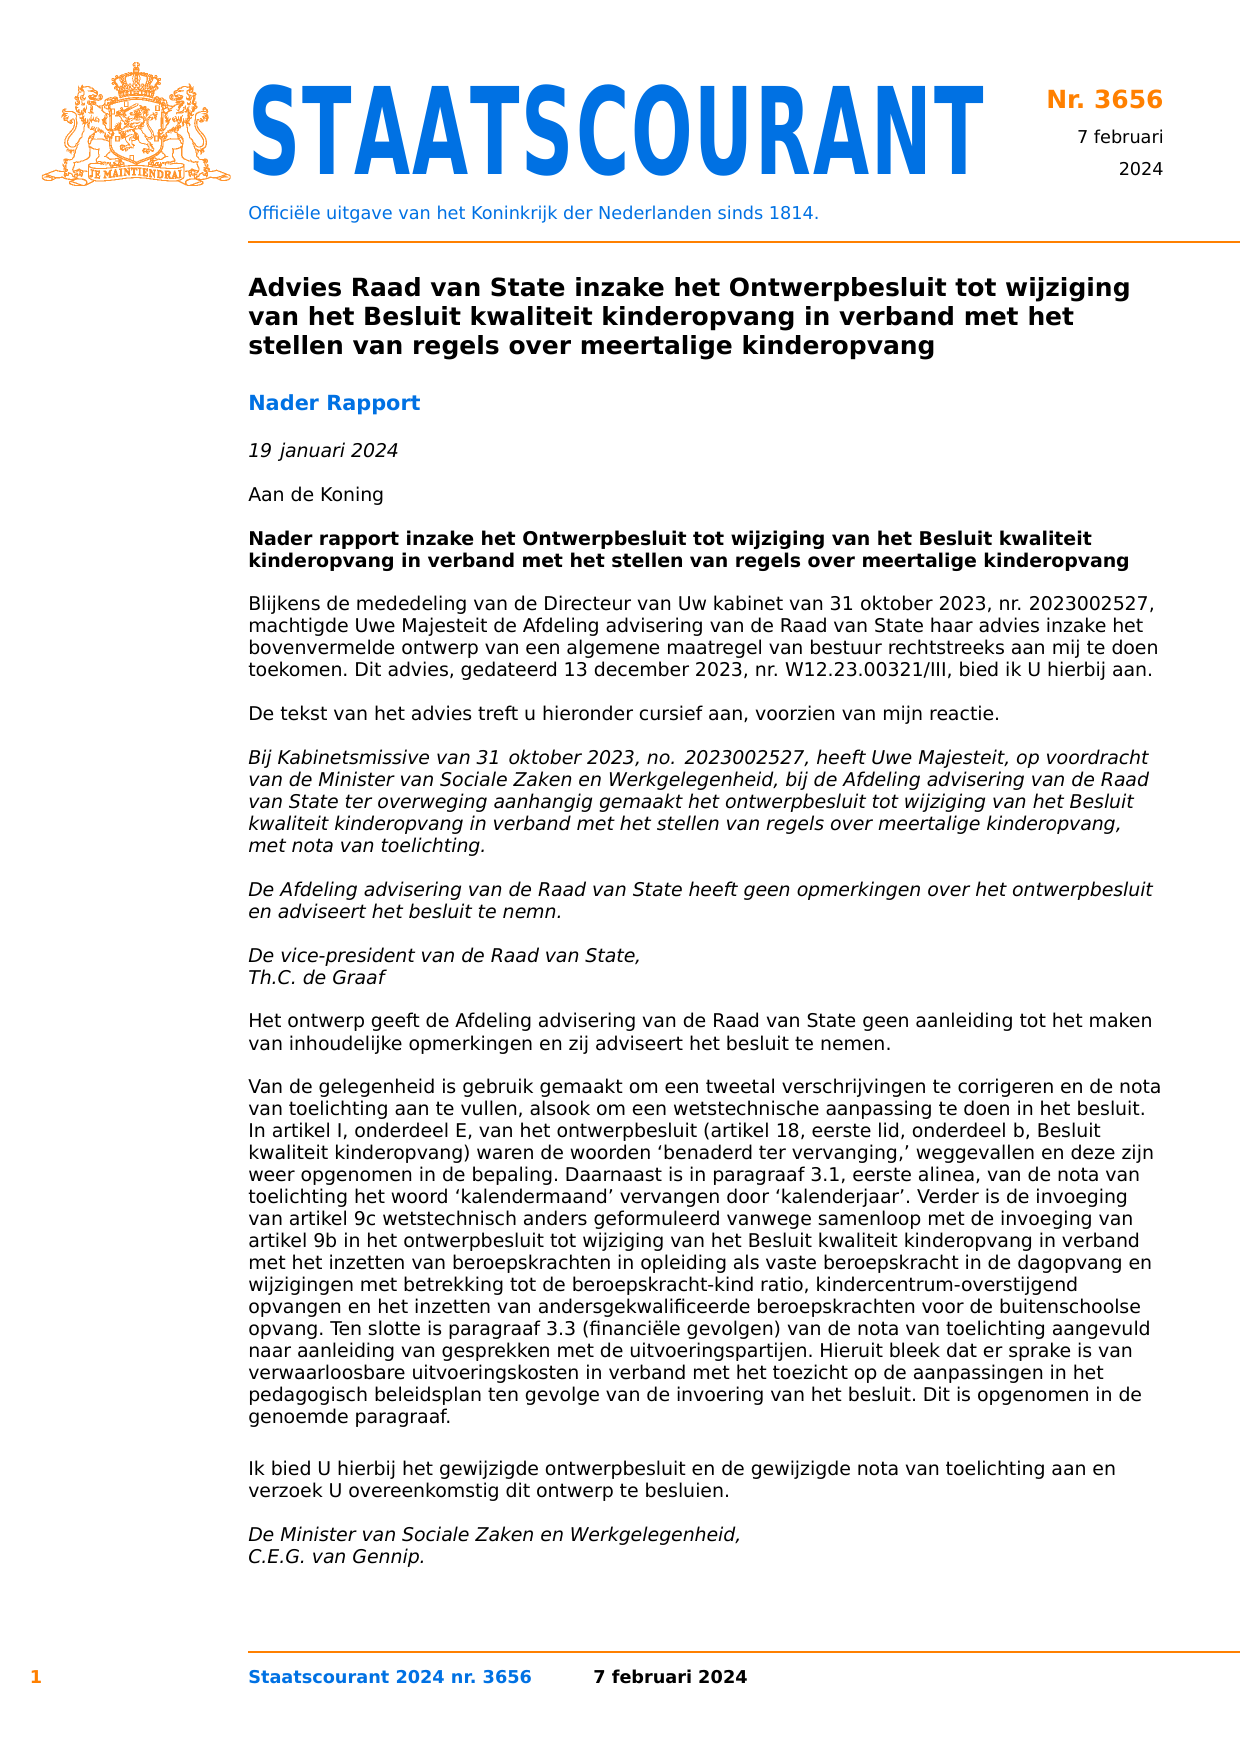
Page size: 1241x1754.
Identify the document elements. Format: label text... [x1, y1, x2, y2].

text Bij Kabinetsmissive van 31 oktober 2023, no. 2023002527, heeft Uwe Majesteit, op voordracht van de Minister van Sociale Zaken en Werkgelegenheid, bij de Afdeling advisering van de Raad van State ter overweging aanhangig gemaakt het ontwerpbesluit tot wijziging van het Besluit kwaliteit kinderopvang in verband met het stellen van regels over meertalige kinderopvang, met nota van toelichting. [248, 747, 1163, 857]
text Aan de Koning [248, 484, 1163, 506]
table_header [25, 62, 248, 241]
text De vice-president van de Raad van State, [248, 944, 1163, 967]
picture [41, 62, 231, 186]
table_header Nr. 3656 [998, 62, 1240, 121]
table_cell 2024 [998, 153, 1240, 203]
text De Minister van Sociale Zaken en Werkgelegenheid, C.E.G. van Gennip. [248, 1524, 1163, 1568]
text Het ontwerp geeft de Afdeling advisering van de Raad van State geen aanleiding tot het maken van inhoudelijke opmerkingen en zij adviseert het besluit te nemen. [248, 1010, 1163, 1054]
text Nader rapport inzake het Ontwerpbesluit tot wijziging van het Besluit kwaliteit kinderopvang in verband met het stellen van regels over meertalige kinderopvang [248, 527, 1163, 571]
subtitle Nader Rapport [248, 391, 1163, 415]
text Blijkens de mededeling van de Directeur van Uw kabinet van 31 oktober 2023, nr. 2023002527, machtigde Uwe Majesteit de Afdeling advisering van de Raad van State haar advies inzake het bovenvermelde ontwerp van een algemene maatregel van bestuur rechtstreeks aan mij te doen toekomen. Dit advies, gedateerd 13 december 2023, nr. W12.23.00321/III, bied ik U hierbij aan. [248, 593, 1163, 681]
text De Afdeling advisering van de Raad van State heeft geen opmerkingen over het ontwerpbesluit en adviseert het besluit te nemn. [248, 879, 1163, 923]
text Van de gelegenheid is gebruik gemaakt om een tweetal verschrijvingen te corrigeren en de nota van toelichting aan te vullen, alsook om een wetstechnische aanpassing te doen in het besluit. In artikel I, onderdeel E, van het ontwerpbesluit (artikel 18, eerste lid, onderdeel b, Besluit kwaliteit kinderopvang) waren de woorden ‘benaderd ter vervanging,’ weggevallen en deze zijn weer opgenomen in de bepaling. Daarnaast is in paragraaf 3.1, eerste alinea, van de nota van toelichting het woord ‘kalendermaand’ vervangen door ‘kalenderjaar’. Verder is de invoeging van artikel 9c wetstechnisch anders geformuleerd vanwege samenloop met de invoeging van artikel 9b in het ontwerpbesluit tot wijziging van het Besluit kwaliteit kinderopvang in verband met het inzetten van beroepskrachten in opleiding als vaste beroepskracht in de dagopvang en wijzigingen met betrekking tot de beroepskracht-kind ratio, kindercentrum-overstijgend opvangen en het inzetten van andersgekwalificeerde beroepskrachten voor de buitenschoolse opvang. Ten slotte is paragraaf 3.3 (financiële gevolgen) van de nota van toelichting aangevuld naar aanleiding van gesprekken met de uitvoeringspartijen. Hieruit bleek dat er sprake is van verwaarloosbare uitvoeringskosten in verband met het toezicht op de aanpassingen in het pedagogisch beleidsplan ten gevolge van de invoering van het besluit. Dit is opgenomen in de genoemde paragraaf. [248, 1076, 1163, 1428]
table_cell Officiële uitgave van het Koninkrijk der Nederlanden sinds 1814. [248, 203, 1240, 241]
text Ik bied U hierbij het gewijzigde ontwerpbesluit en de gewijzigde nota van toelichting aan en verzoek U overeenkomstig dit ontwerp te besluien. [248, 1458, 1163, 1502]
text 19 januari 2024 [248, 440, 1163, 462]
subtitle Advies Raad van State inzake het Ontwerpbesluit tot wijziging van het Besluit kwaliteit kinderopvang in verband met het stellen van regels over meertalige kinderopvang [248, 273, 1163, 361]
table_header STAATSCOURANT [248, 62, 998, 203]
table_cell 7 februari [998, 121, 1240, 153]
text Th.C. de Graaf [248, 967, 1163, 988]
text De tekst van het advies treft u hieronder cursief aan, voorzien van mijn reactie. [248, 703, 1163, 725]
